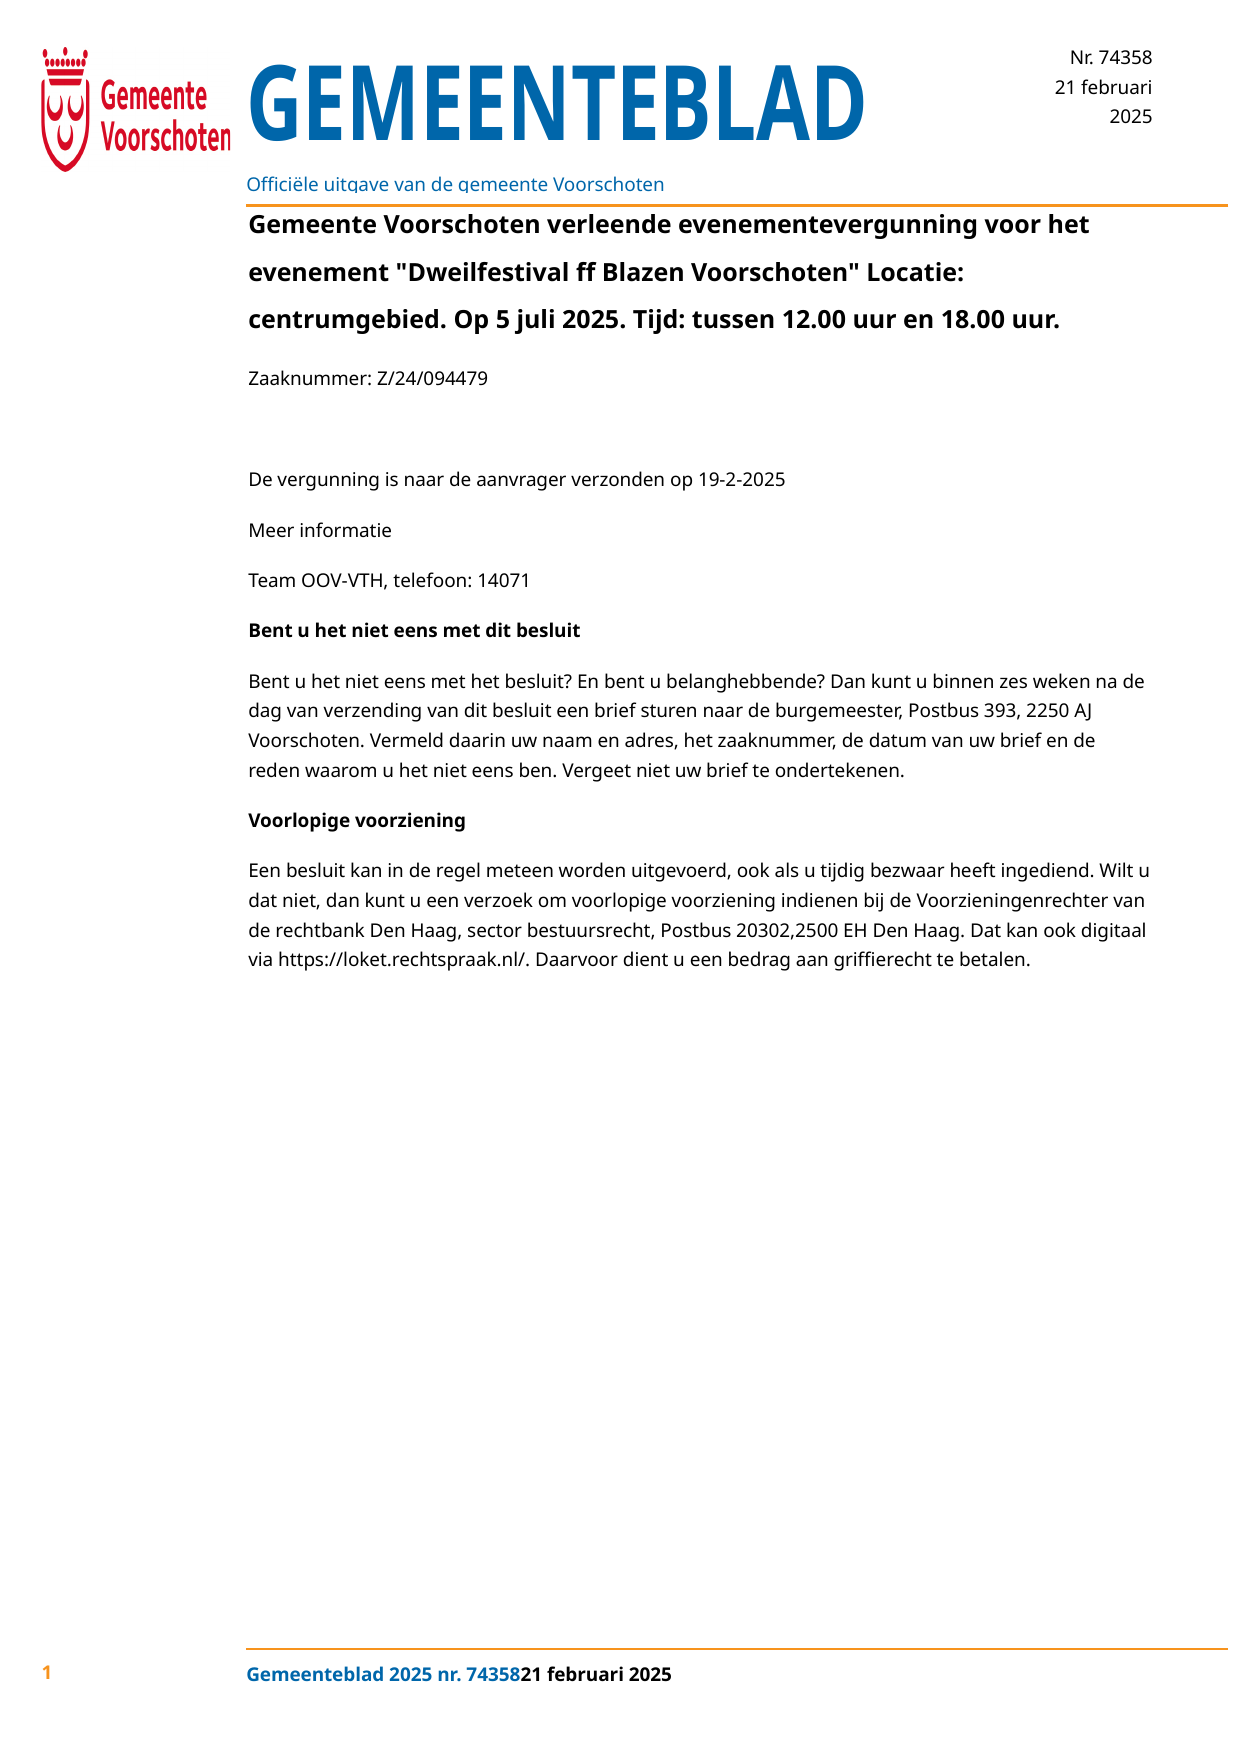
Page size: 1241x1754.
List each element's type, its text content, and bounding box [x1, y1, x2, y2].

text Meer informatie [248, 517, 1152, 542]
text Team OOV-VTH, telefoon: 14071 [248, 567, 1152, 593]
picture [41, 47, 231, 172]
text Gemeente Voorschoten verleende evenementevergunning voor het evenement "Dweilfestival ff Blazen Voorschoten" Locatie: centrumgebied. Op 5 juli 2025. Tijd: tussen 12.00 uur en 18.00 uur. [248, 207, 1152, 336]
text Een besluit kan in de regel meteen worden uitgevoerd, ook als u tijdig bezwaar heeft ingediend. Wilt u dat niet, dan kunt u een verzoek om voorlopige voorziening indienen bij de Voorzieningenrechter van de rechtbank Den Haag, sector bestuursrecht, Postbus 20302,2500 EH Den Haag. Dat kan ook digitaal via https://loket.rechtspraak.nl/. Daarvoor dient u een bedrag aan griffierecht te betalen. [248, 858, 1152, 972]
text De vergunning is naar de aanvrager verzonden op 19-2-2025 [248, 466, 1152, 492]
text Zaaknummer: Z/24/094479 [248, 366, 1152, 391]
text Bent u het niet eens met het besluit? En bent u belanghebbende? Dan kunt u binnen zes weken na de dag van verzending van dit besluit een brief sturen naar de burgemeester, Postbus 393, 2250 AJ Voorschoten. Vermeld daarin uw naam en adres, het zaaknummer, de datum van uw brief en de reden waarom u het niet eens ben. Vergeet niet uw brief te ondertekenen. [248, 668, 1152, 782]
text Bent u het niet eens met dit besluit [248, 618, 1152, 643]
text Voorlopige voorziening [248, 807, 1152, 833]
